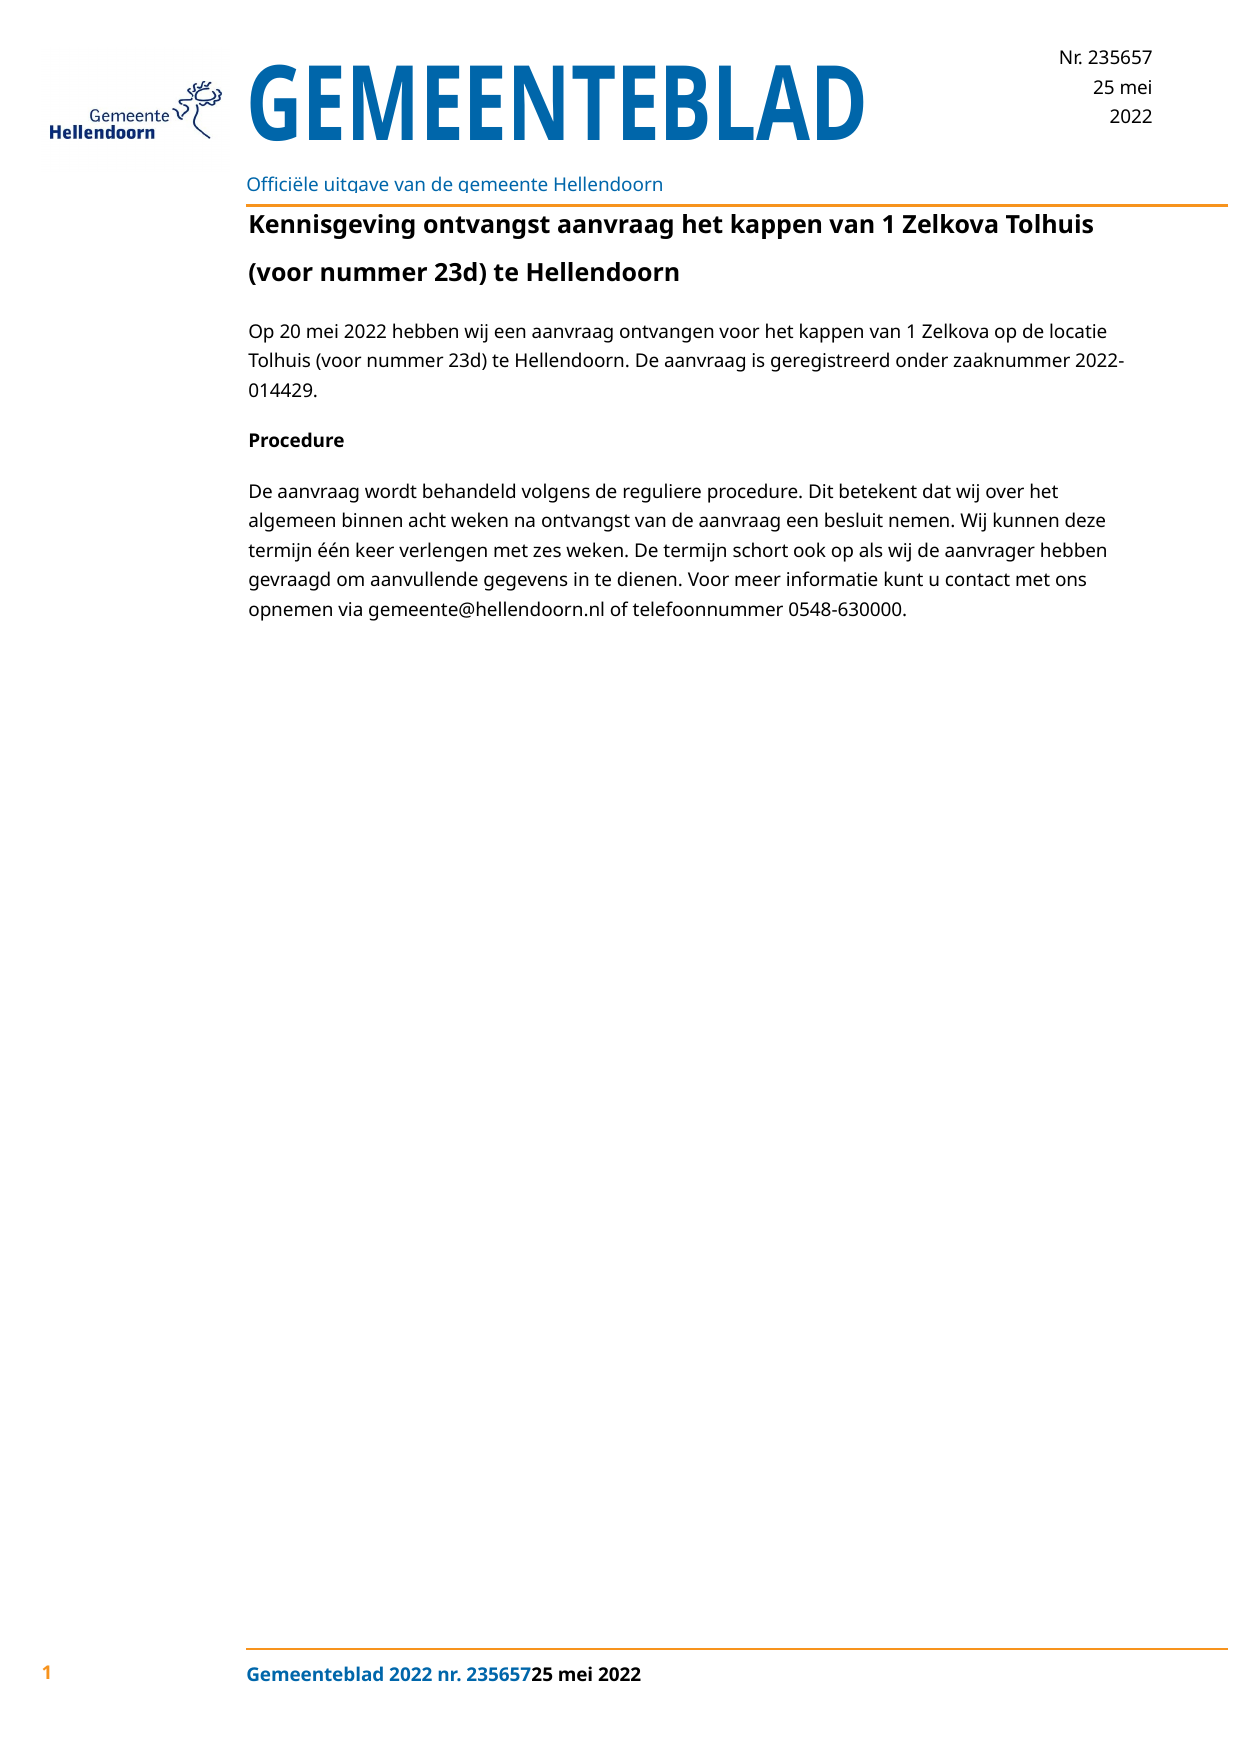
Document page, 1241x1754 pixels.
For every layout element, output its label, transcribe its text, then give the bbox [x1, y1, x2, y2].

text Kennisgeving ontvangst aanvraag het kappen van 1 Zelkova Tolhuis (voor nummer 23d) te Hellendoorn [248, 207, 1152, 288]
text De aanvraag wordt behandeld volgens de reguliere procedure. Dit betekent dat wij over het algemeen binnen acht weken na ontvangst van de aanvraag een besluit nemen. Wij kunnen deze termijn één keer verlengen met zes weken. De termijn schort ook op als wij de aanvrager hebben gevraagd om aanvullende gegevens in te dienen. Voor meer informatie kunt u contact met ons opnemen via gemeente@hellendoorn.nl of telefoonnummer 0548-630000. [248, 478, 1152, 622]
picture [41, 47, 231, 172]
text Procedure [248, 427, 1152, 453]
text Op 20 mei 2022 hebben wij een aanvraag ontvangen voor het kappen van 1 Zelkova op de locatie Tolhuis (voor nummer 23d) te Hellendoorn. De aanvraag is geregistreerd onder zaaknummer 2022-014429. [248, 318, 1152, 403]
